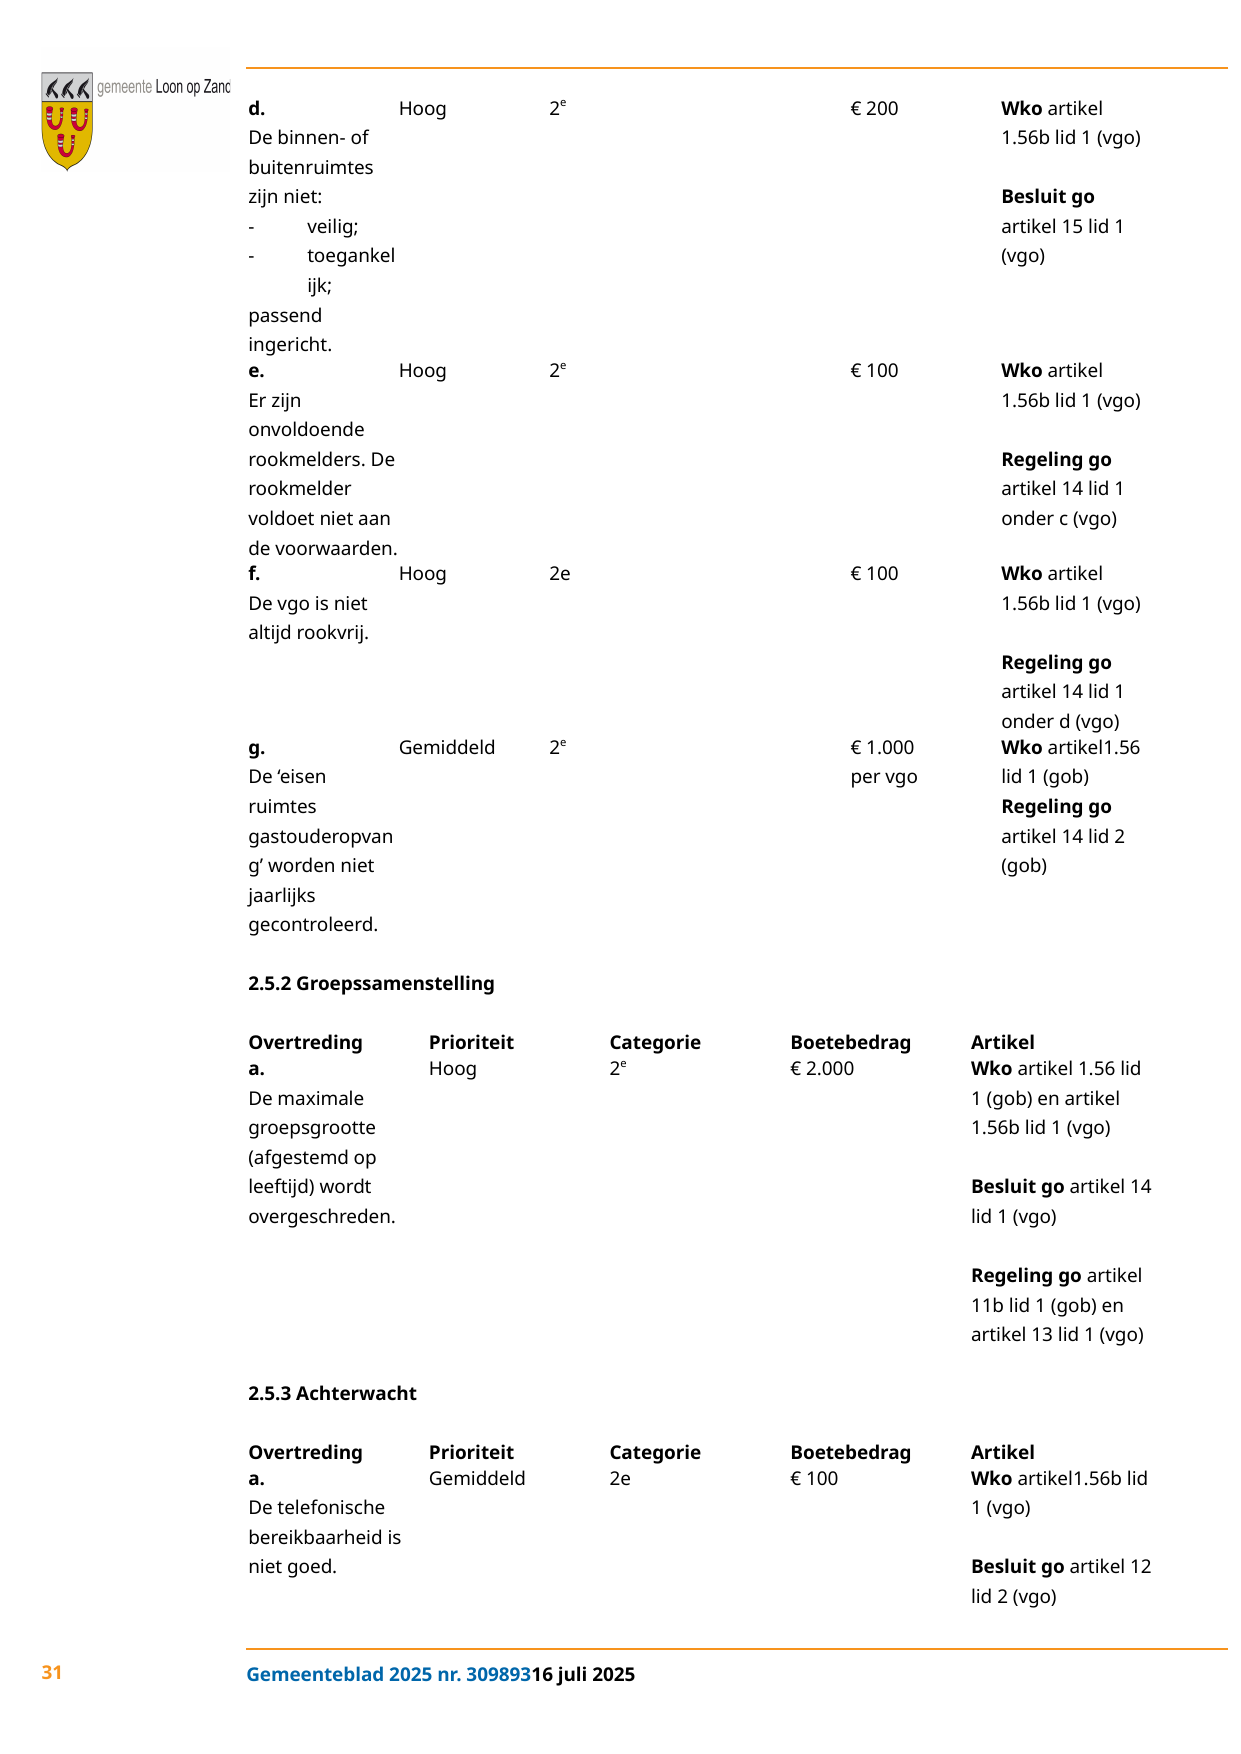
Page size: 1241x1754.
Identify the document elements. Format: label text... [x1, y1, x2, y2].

table_header Prioriteit [429, 1439, 609, 1465]
table_header Categorie [609, 1029, 790, 1055]
table_header Artikel [971, 1439, 1152, 1465]
table_cell Gemiddeld [429, 1465, 609, 1609]
table_cell Wko artikel1.56b lid 1 (vgo) Besluit go artikel 12 lid 2 (vgo) [971, 1465, 1152, 1609]
table_cell Wko artikel 1.56 lid 1 (gob) en artikel 1.56b lid 1 (vgo) Besluit go artikel 14 lid 1 (vgo) Regeling go artikel 11b lid 1 (gob) en artikel 13 lid 1 (vgo) [971, 1055, 1152, 1347]
table_cell Gemiddeld [399, 734, 549, 937]
text 2.5.3 Achterwacht [248, 1380, 1152, 1406]
table_header Artikel [971, 1029, 1152, 1055]
table_header Categorie [609, 1439, 790, 1465]
table_cell Wko artikel 1.56b lid 1 (vgo) Besluit go artikel 15 lid 1 (vgo) [1001, 95, 1152, 357]
table_cell g. De ‘eisen ruimtes gastouderopvang’ worden niet jaarlijks gecontroleerd. [248, 734, 398, 937]
table_cell Hoog [399, 357, 549, 560]
table_cell 2e [549, 560, 850, 734]
table_cell Hoog [399, 95, 549, 357]
table_cell 2e [549, 95, 850, 357]
table_header Overtreding [248, 1439, 429, 1465]
table_cell Wko artikel1.56 lid 1 (gob) Regeling go artikel 14 lid 2 (gob) [1001, 734, 1152, 937]
table_cell € 100 [790, 1465, 971, 1609]
table_cell € 2.000 [790, 1055, 971, 1347]
table_cell € 200 [850, 95, 1001, 357]
table_cell f. De vgo is niet altijd rookvrij. [248, 560, 398, 734]
table_cell e. Er zijn onvoldoende rookmelders. De rookmelder voldoet niet aan de voorwaarden. [248, 357, 398, 560]
table_cell Wko artikel 1.56b lid 1 (vgo) Regeling go artikel 14 lid 1 onder d (vgo) [1001, 560, 1152, 734]
table_cell a. De maximale groepsgrootte (afgestemd op leeftijd) wordt overgeschreden. [248, 1055, 429, 1347]
table_cell Wko artikel 1.56b lid 1 (vgo) Regeling go artikel 14 lid 1 onder c (vgo) [1001, 357, 1152, 560]
text 2.5.2 Groepssamenstelling [248, 970, 1152, 996]
table_cell 2e [609, 1055, 790, 1347]
picture [41, 47, 231, 172]
table_cell € 100 [850, 560, 1001, 734]
table_header Boetebedrag [790, 1029, 971, 1055]
table_cell Hoog [399, 560, 549, 734]
table_header Boetebedrag [790, 1439, 971, 1465]
table_header Prioriteit [429, 1029, 609, 1055]
table_cell € 100 [850, 357, 1001, 560]
table_cell 2e [549, 357, 850, 560]
table_cell a. De telefonische bereikbaarheid is niet goed. [248, 1465, 429, 1609]
table_cell 2e [549, 734, 850, 937]
table_cell Hoog [429, 1055, 609, 1347]
table_cell 2e [609, 1465, 790, 1609]
table_cell € 1.000 per vgo [850, 734, 1001, 937]
table_cell d. De binnen- of buitenruimtes zijn niet: veilig; toegankelijk; passend ingericht. [248, 95, 398, 357]
table_header Overtreding [248, 1029, 429, 1055]
